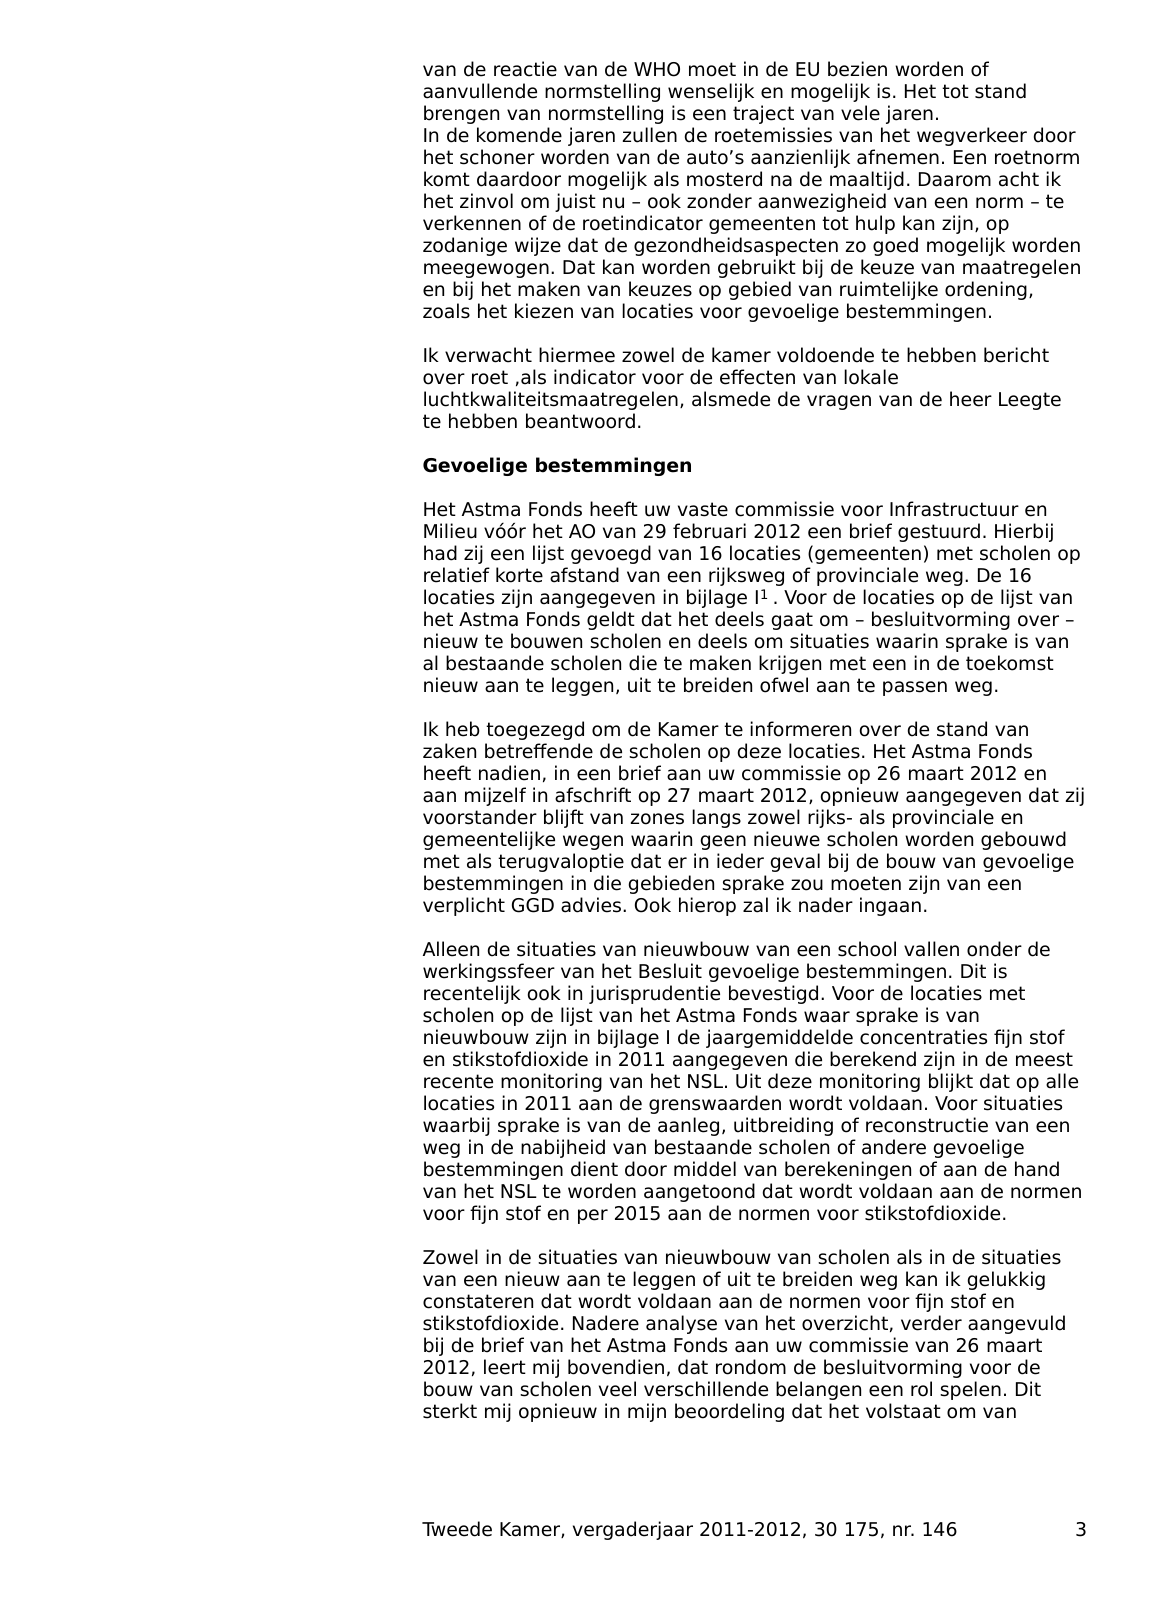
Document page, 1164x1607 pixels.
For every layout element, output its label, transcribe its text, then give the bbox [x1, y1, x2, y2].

text Ik heb toegezegd om de Kamer te informeren over de stand van zaken betreffende de scholen op deze locaties. Het Astma Fonds heeft nadien, in een brief aan uw commissie op 26 maart 2012 en aan mijzelf in afschrift op 27 maart 2012, opnieuw aangegeven dat zij voorstander blijft van zones langs zowel rijks- als provinciale en gemeentelijke wegen waarin geen nieuwe scholen worden gebouwd met als terugvaloptie dat er in ieder geval bij de bouw van gevoelige bestemmingen in die gebieden sprake zou moeten zijn van een verplicht GGD advies. Ook hierop zal ik nader ingaan. [422, 719, 1087, 917]
text Ik verwacht hiermee zowel de kamer voldoende te hebben bericht over roet ,als indicator voor de effecten van lokale luchtkwaliteitsmaatregelen, alsmede de vragen van de heer Leegte te hebben beantwoord. [422, 345, 1087, 433]
text Alleen de situaties van nieuwbouw van een school vallen onder de werkingssfeer van het Besluit gevoelige bestemmingen. Dit is recentelijk ook in jurisprudentie bevestigd. Voor de locaties met scholen op de lijst van het Astma Fonds waar sprake is van nieuwbouw zijn in bijlage I de jaargemiddelde concentraties fijn stof en stikstofdioxide in 2011 aangegeven die berekend zijn in de meest recente monitoring van het NSL. Uit deze monitoring blijkt dat op alle locaties in 2011 aan de grenswaarden wordt voldaan. Voor situaties waarbij sprake is van de aanleg, uitbreiding of reconstructie van een weg in de nabijheid van bestaande scholen of andere gevoelige bestemmingen dient door middel van berekeningen of aan de hand van het NSL te worden aangetoond dat wordt voldaan aan de normen voor fijn stof en per 2015 aan de normen voor stikstofdioxide. [422, 939, 1087, 1225]
text van de reactie van de WHO moet in de EU bezien worden of aanvullende normstelling wenselijk en mogelijk is. Het tot stand brengen van normstelling is een traject van vele jaren. [422, 59, 1087, 125]
subtitle Gevoelige bestemmingen [422, 455, 1087, 477]
text Zowel in de situaties van nieuwbouw van scholen als in de situaties van een nieuw aan te leggen of uit te breiden weg kan ik gelukkig constateren dat wordt voldaan aan de normen voor fijn stof en stikstofdioxide. Nadere analyse van het overzicht, verder aangevuld bij de brief van het Astma Fonds aan uw commissie van 26 maart 2012, leert mij bovendien, dat rondom de besluitvorming voor de bouw van scholen veel verschillende belangen een rol spelen. Dit sterkt mij opnieuw in mijn beoordeling dat het volstaat om van [422, 1247, 1087, 1423]
text In de komende jaren zullen de roetemissies van het wegverkeer door het schoner worden van de auto’s aanzienlijk afnemen. Een roetnorm komt daardoor mogelijk als mosterd na de maaltijd. Daarom acht ik het zinvol om juist nu – ook zonder aanwezigheid van een norm – te verkennen of de roetindicator gemeenten tot hulp kan zijn, op zodanige wijze dat de gezondheidsaspecten zo goed mogelijk worden meegewogen. Dat kan worden gebruikt bij de keuze van maatregelen en bij het maken van keuzes op gebied van ruimtelijke ordening, zoals het kiezen van locaties voor gevoelige bestemmingen. [422, 125, 1087, 323]
text Het Astma Fonds heeft uw vaste commissie voor Infrastructuur en Milieu vóór het AO van 29 februari 2012 een brief gestuurd. Hierbij had zij een lijst gevoegd van 16 locaties (gemeenten) met scholen op relatief korte afstand van een rijksweg of provinciale weg. De 16 locaties zijn aangegeven in bijlage I1. Voor de locaties op de lijst van het Astma Fonds geldt dat het deels gaat om – besluitvorming over – nieuw te bouwen scholen en deels om situaties waarin sprake is van al bestaande scholen die te maken krijgen met een in de toekomst nieuw aan te leggen, uit te breiden ofwel aan te passen weg. [422, 499, 1087, 697]
